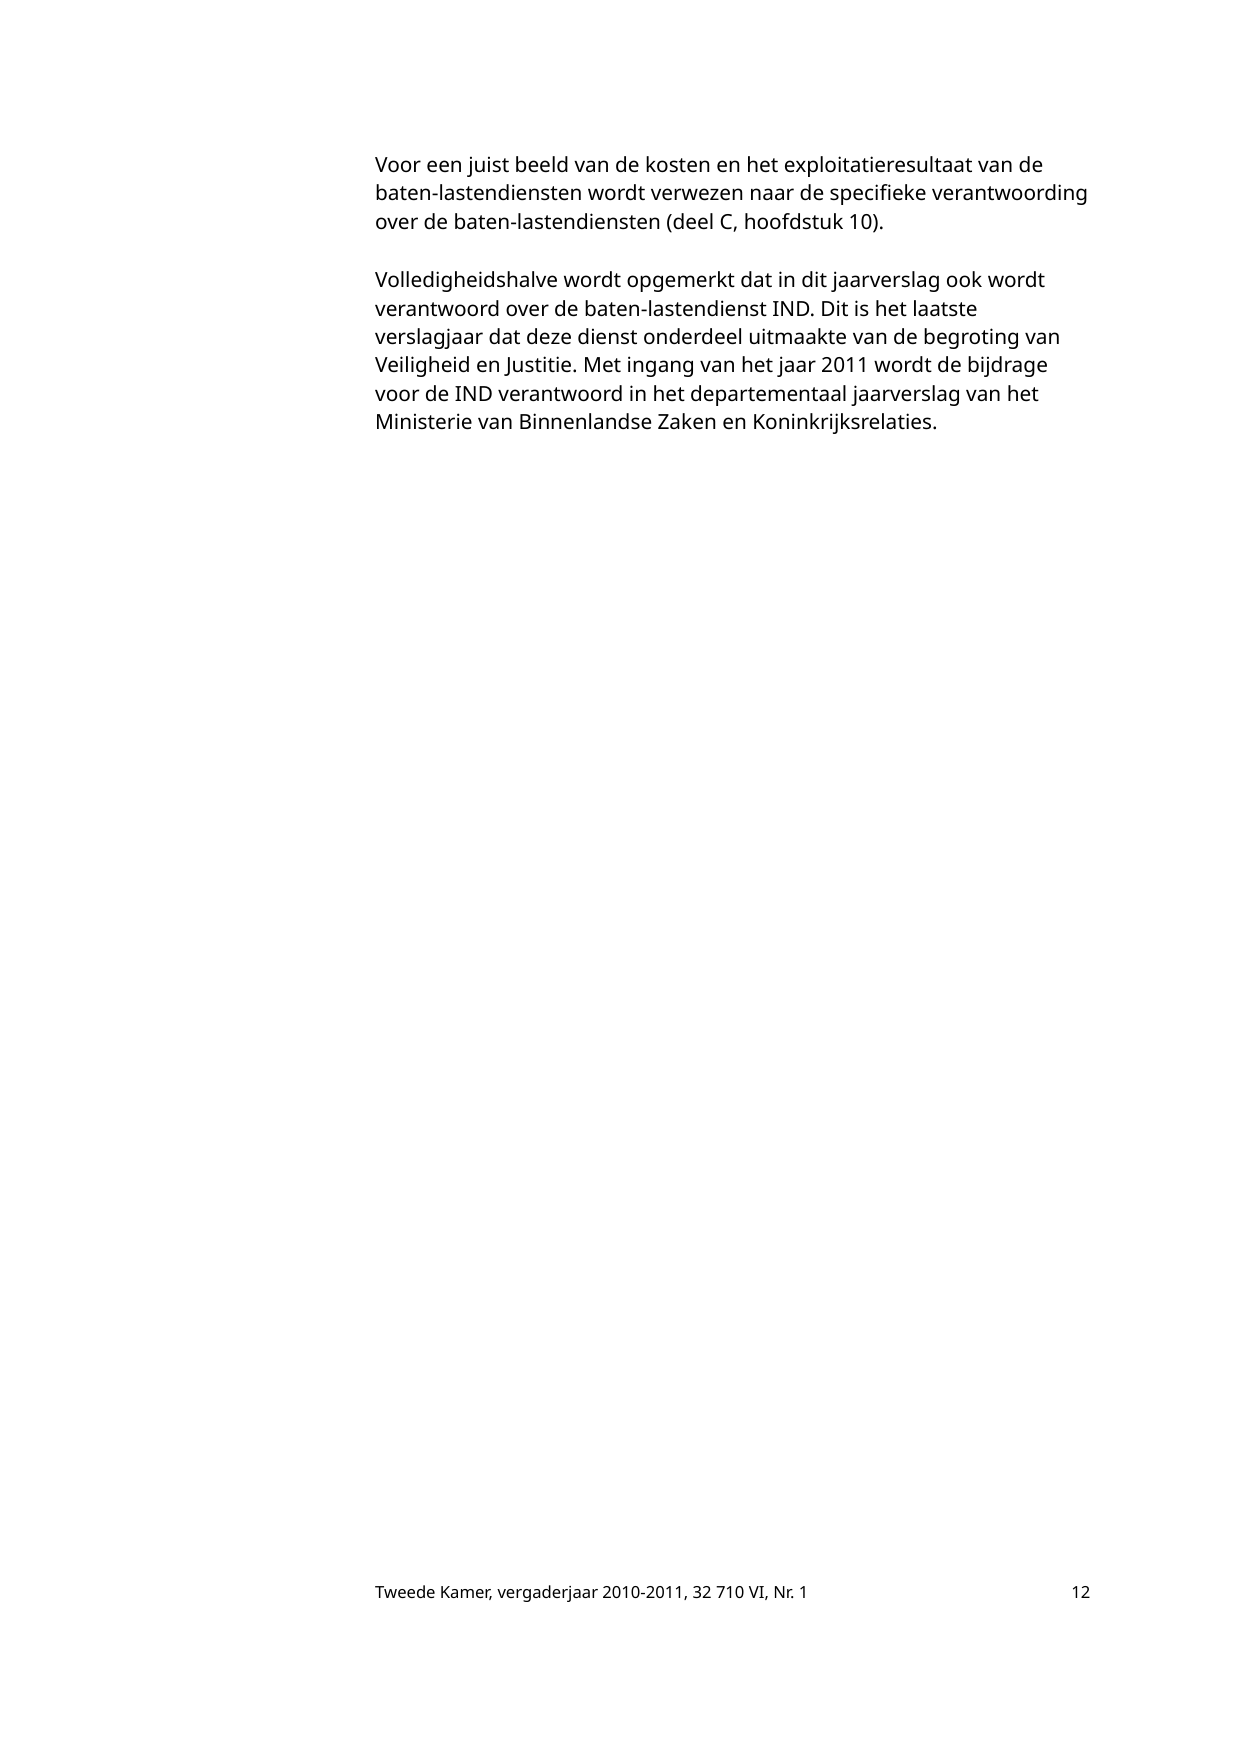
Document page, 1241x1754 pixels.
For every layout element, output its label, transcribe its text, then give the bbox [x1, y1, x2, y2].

text Volledigheidshalve wordt opgemerkt dat in dit jaarverslag ook wordt verantwoord over de baten-lastendienst IND. Dit is het laatste verslagjaar dat deze dienst onderdeel uitmaakte van de begroting van Veiligheid en Justitie. Met ingang van het jaar 2011 wordt de bijdrage voor de IND verantwoord in het departementaal jaarverslag van het Ministerie van Binnenlandse Zaken en Koninkrijksrelaties. [375, 265, 1090, 436]
text Voor een juist beeld van de kosten en het exploitatieresultaat van de baten-lastendiensten wordt verwezen naar de specifieke verantwoording over de baten-lastendiensten (deel C, hoofdstuk 10). [375, 150, 1090, 235]
